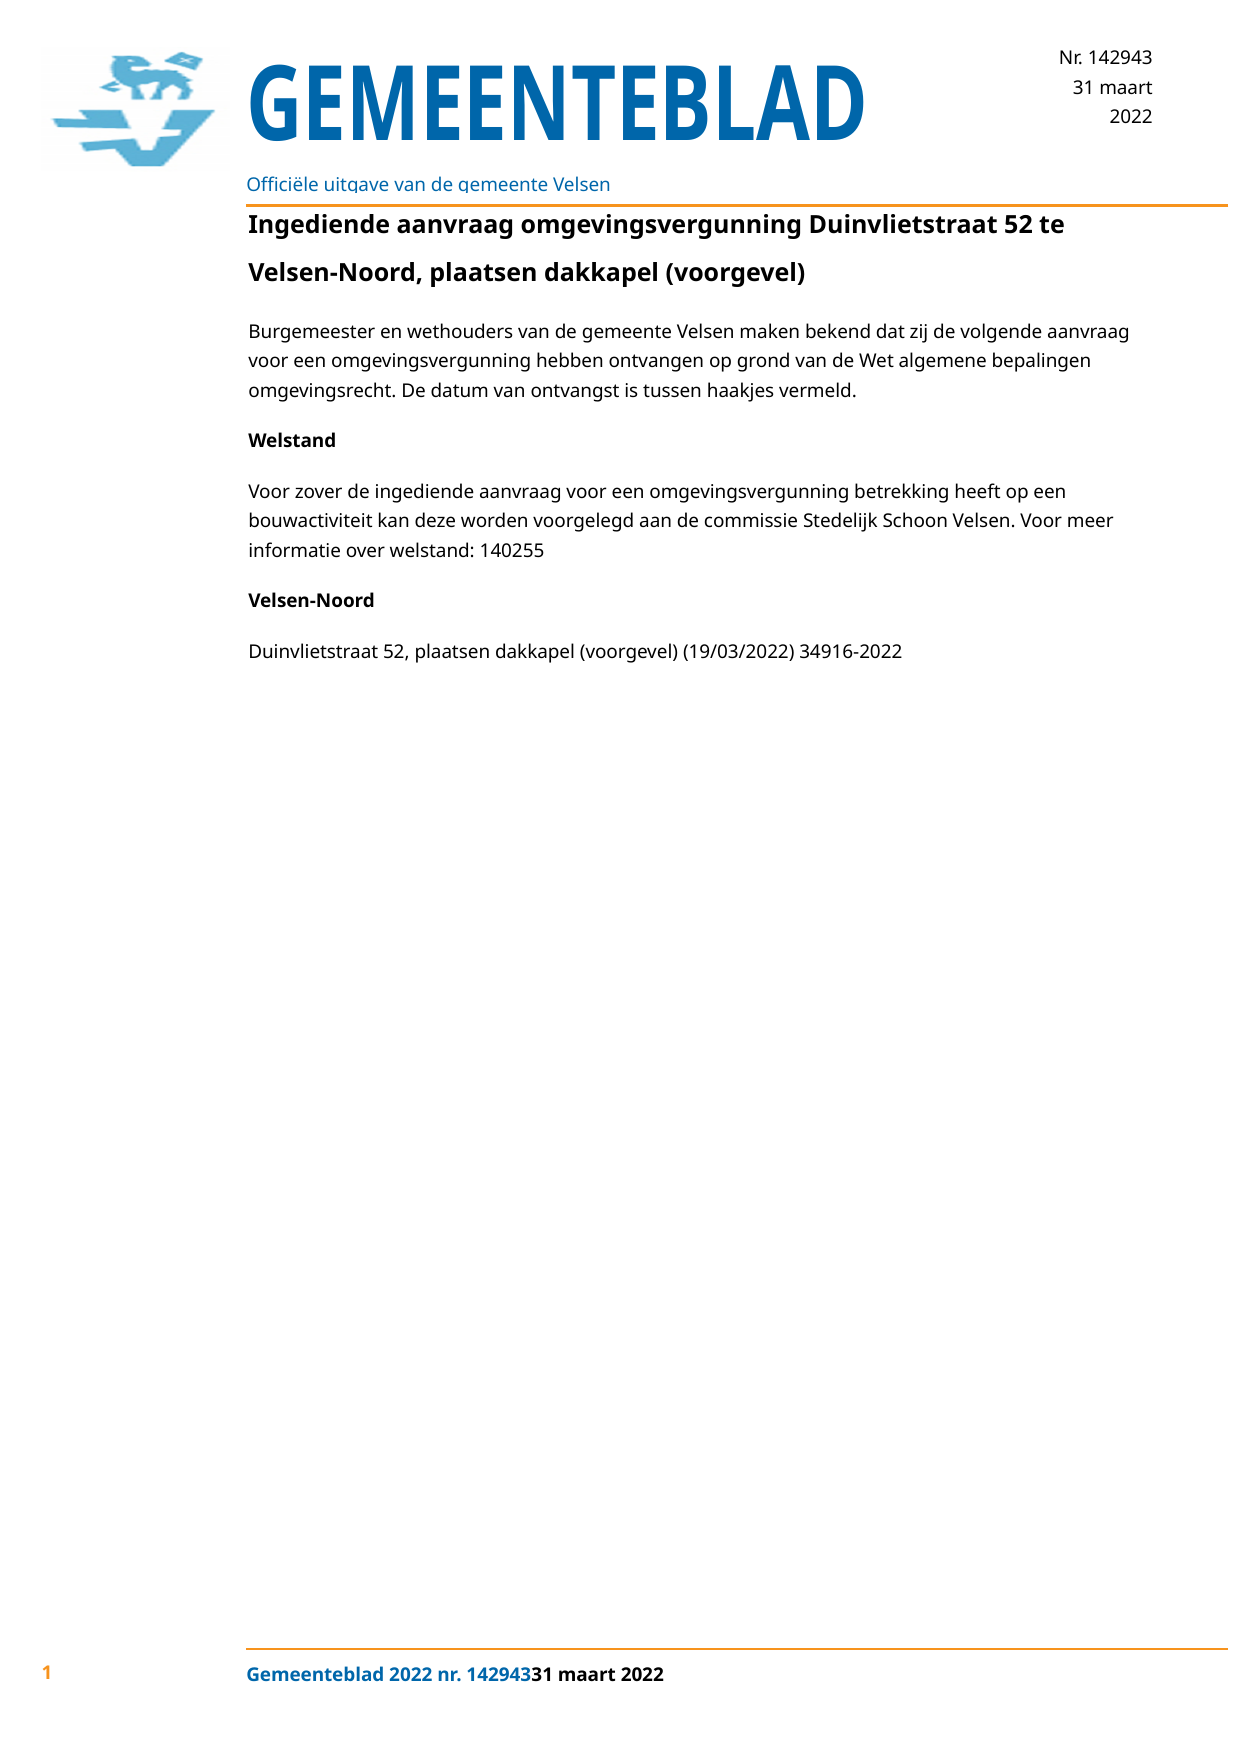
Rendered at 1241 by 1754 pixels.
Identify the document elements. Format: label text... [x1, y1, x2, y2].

picture [41, 47, 231, 172]
text Velsen-Noord [248, 587, 1152, 613]
text Voor zover de ingediende aanvraag voor een omgevingsvergunning betrekking heeft op een bouwactiviteit kan deze worden voorgelegd aan de commissie Stedelijk Schoon Velsen. Voor meer informatie over welstand: 140255 [248, 478, 1152, 563]
text Welstand [248, 427, 1152, 453]
text Duinvlietstraat 52, plaatsen dakkapel (voorgevel) (19/03/2022) 34916-2022 [248, 638, 1152, 664]
text Ingediende aanvraag omgevingsvergunning Duinvlietstraat 52 te Velsen-Noord, plaatsen dakkapel (voorgevel) [248, 207, 1152, 288]
text Burgemeester en wethouders van de gemeente Velsen maken bekend dat zij de volgende aanvraag voor een omgevingsvergunning hebben ontvangen op grond van de Wet algemene bepalingen omgevingsrecht. De datum van ontvangst is tussen haakjes vermeld. [248, 318, 1152, 403]
